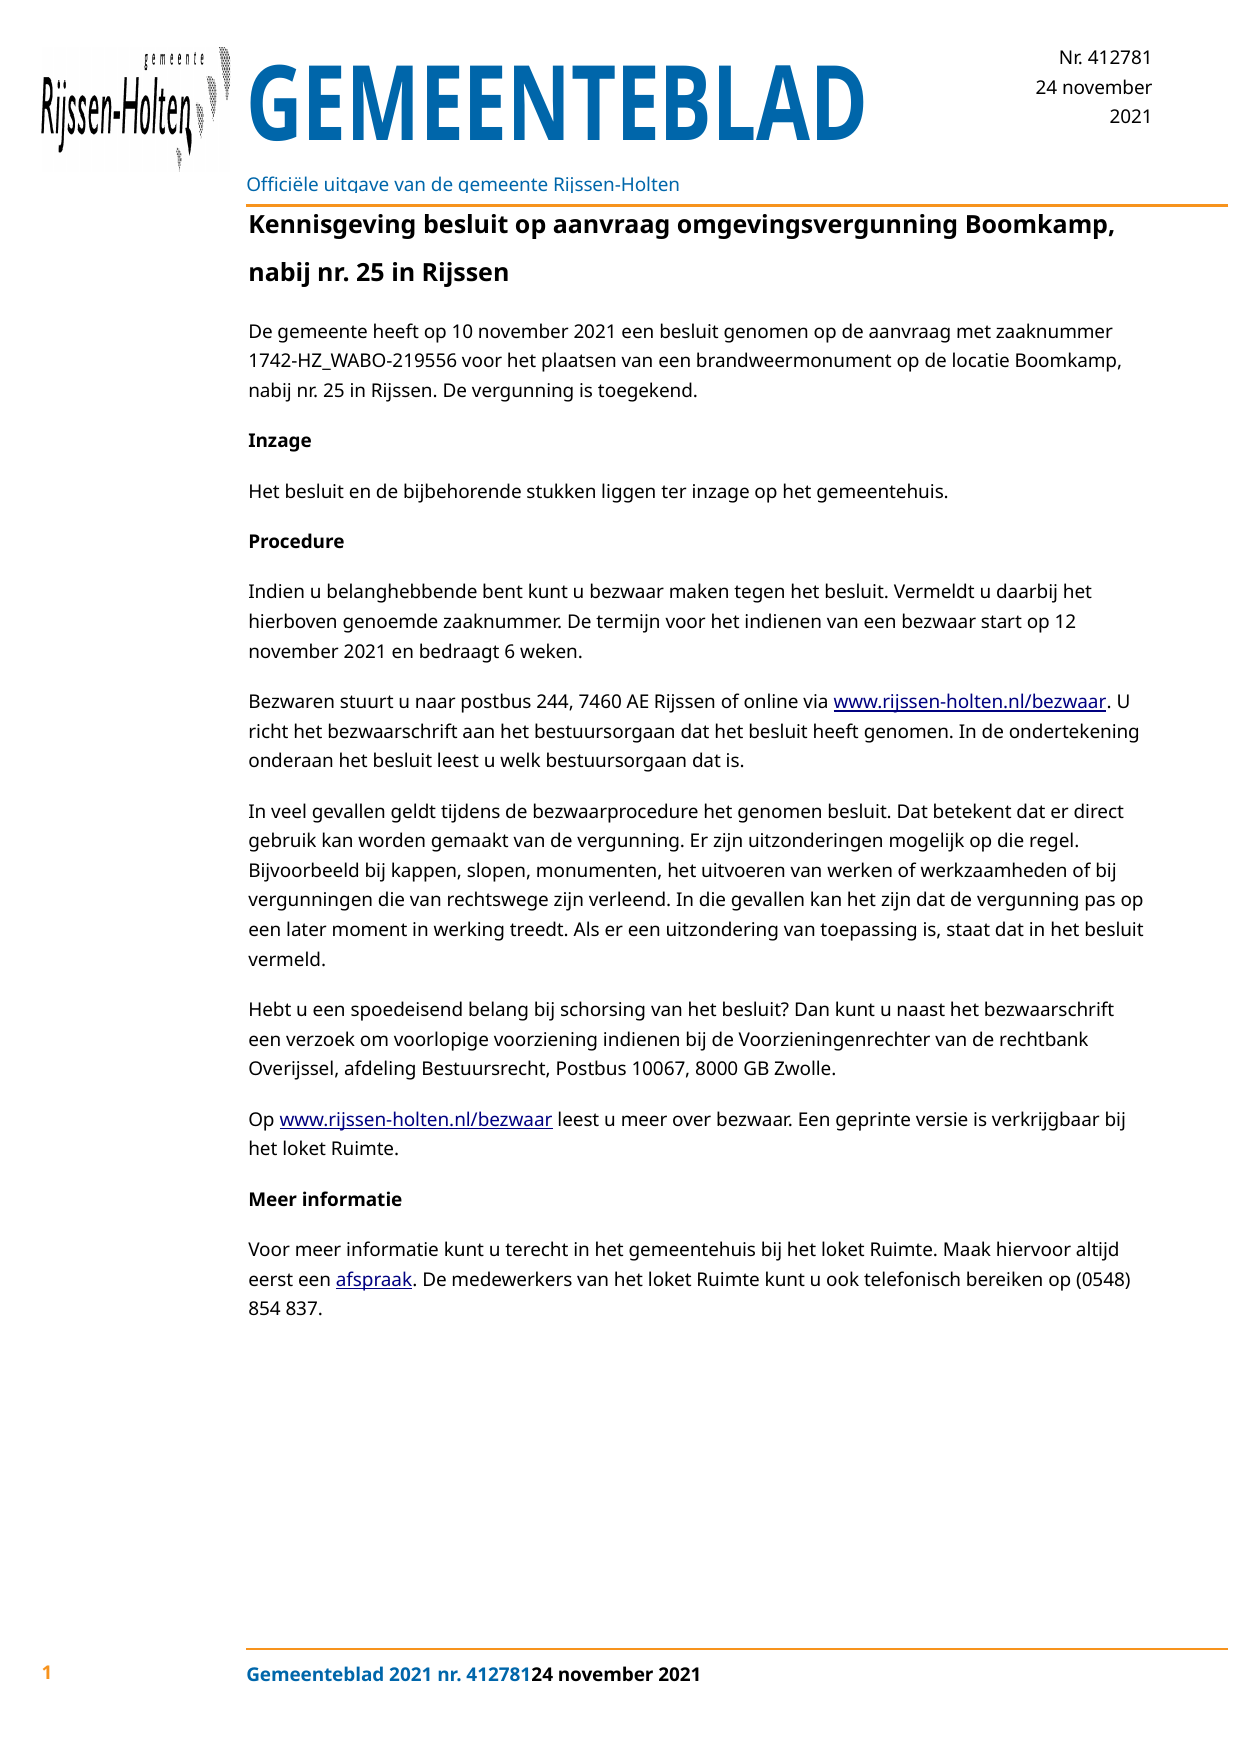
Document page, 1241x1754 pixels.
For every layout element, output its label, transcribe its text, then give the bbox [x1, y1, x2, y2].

text In veel gevallen geldt tijdens de bezwaarprocedure het genomen besluit. Dat betekent dat er direct gebruik kan worden gemaakt van de vergunning. Er zijn uitzonderingen mogelijk op die regel. Bijvoorbeeld bij kappen, slopen, monumenten, het uitvoeren van werken of werkzaamheden of bij vergunningen die van rechtswege zijn verleend. In die gevallen kan het zijn dat de vergunning pas op een later moment in werking treedt. Als er een uitzondering van toepassing is, staat dat in het besluit vermeld. [248, 798, 1152, 972]
text Meer informatie [248, 1186, 1152, 1212]
text De gemeente heeft op 10 november 2021 een besluit genomen op de aanvraag met zaaknummer 1742-HZ_WABO-219556 voor het plaatsen van een brandweermonument op de locatie Boomkamp, nabij nr. 25 in Rijssen. De vergunning is toegekend. [248, 318, 1152, 403]
text Procedure [248, 528, 1152, 554]
text Het besluit en de bijbehorende stukken liggen ter inzage op het gemeentehuis. [248, 478, 1152, 504]
text Kennisgeving besluit op aanvraag omgevingsvergunning Boomkamp, nabij nr. 25 in Rijssen [248, 207, 1152, 288]
text Indien u belanghebbende bent kunt u bezwaar maken tegen het besluit. Vermeldt u daarbij het hierboven genoemde zaaknummer. De termijn voor het indienen van een bezwaar start op 12 november 2021 en bedraagt 6 weken. [248, 579, 1152, 664]
text Voor meer informatie kunt u terecht in het gemeentehuis bij het loket Ruimte. Maak hiervoor altijd eerst een afspraak. De medewerkers van het loket Ruimte kunt u ook telefonisch bereiken op (0548) 854 837. [248, 1236, 1152, 1321]
text Hebt u een spoedeisend belang bij schorsing van het besluit? Dan kunt u naast het bezwaarschrift een verzoek om voorlopige voorziening indienen bij de Voorzieningenrechter van de rechtbank Overijssel, afdeling Bestuursrecht, Postbus 10067, 8000 GB Zwolle. [248, 996, 1152, 1081]
text Inzage [248, 427, 1152, 453]
picture [41, 47, 231, 172]
text Bezwaren stuurt u naar postbus 244, 7460 AE Rijssen of online via www.rijssen-holten.nl/bezwaar. U richt het bezwaarschrift aan het bestuursorgaan dat het besluit heeft genomen. In de ondertekening onderaan het besluit leest u welk bestuursorgaan dat is. [248, 688, 1152, 773]
text Op www.rijssen-holten.nl/bezwaar leest u meer over bezwaar. Een geprinte versie is verkrijgbaar bij het loket Ruimte. [248, 1106, 1152, 1161]
